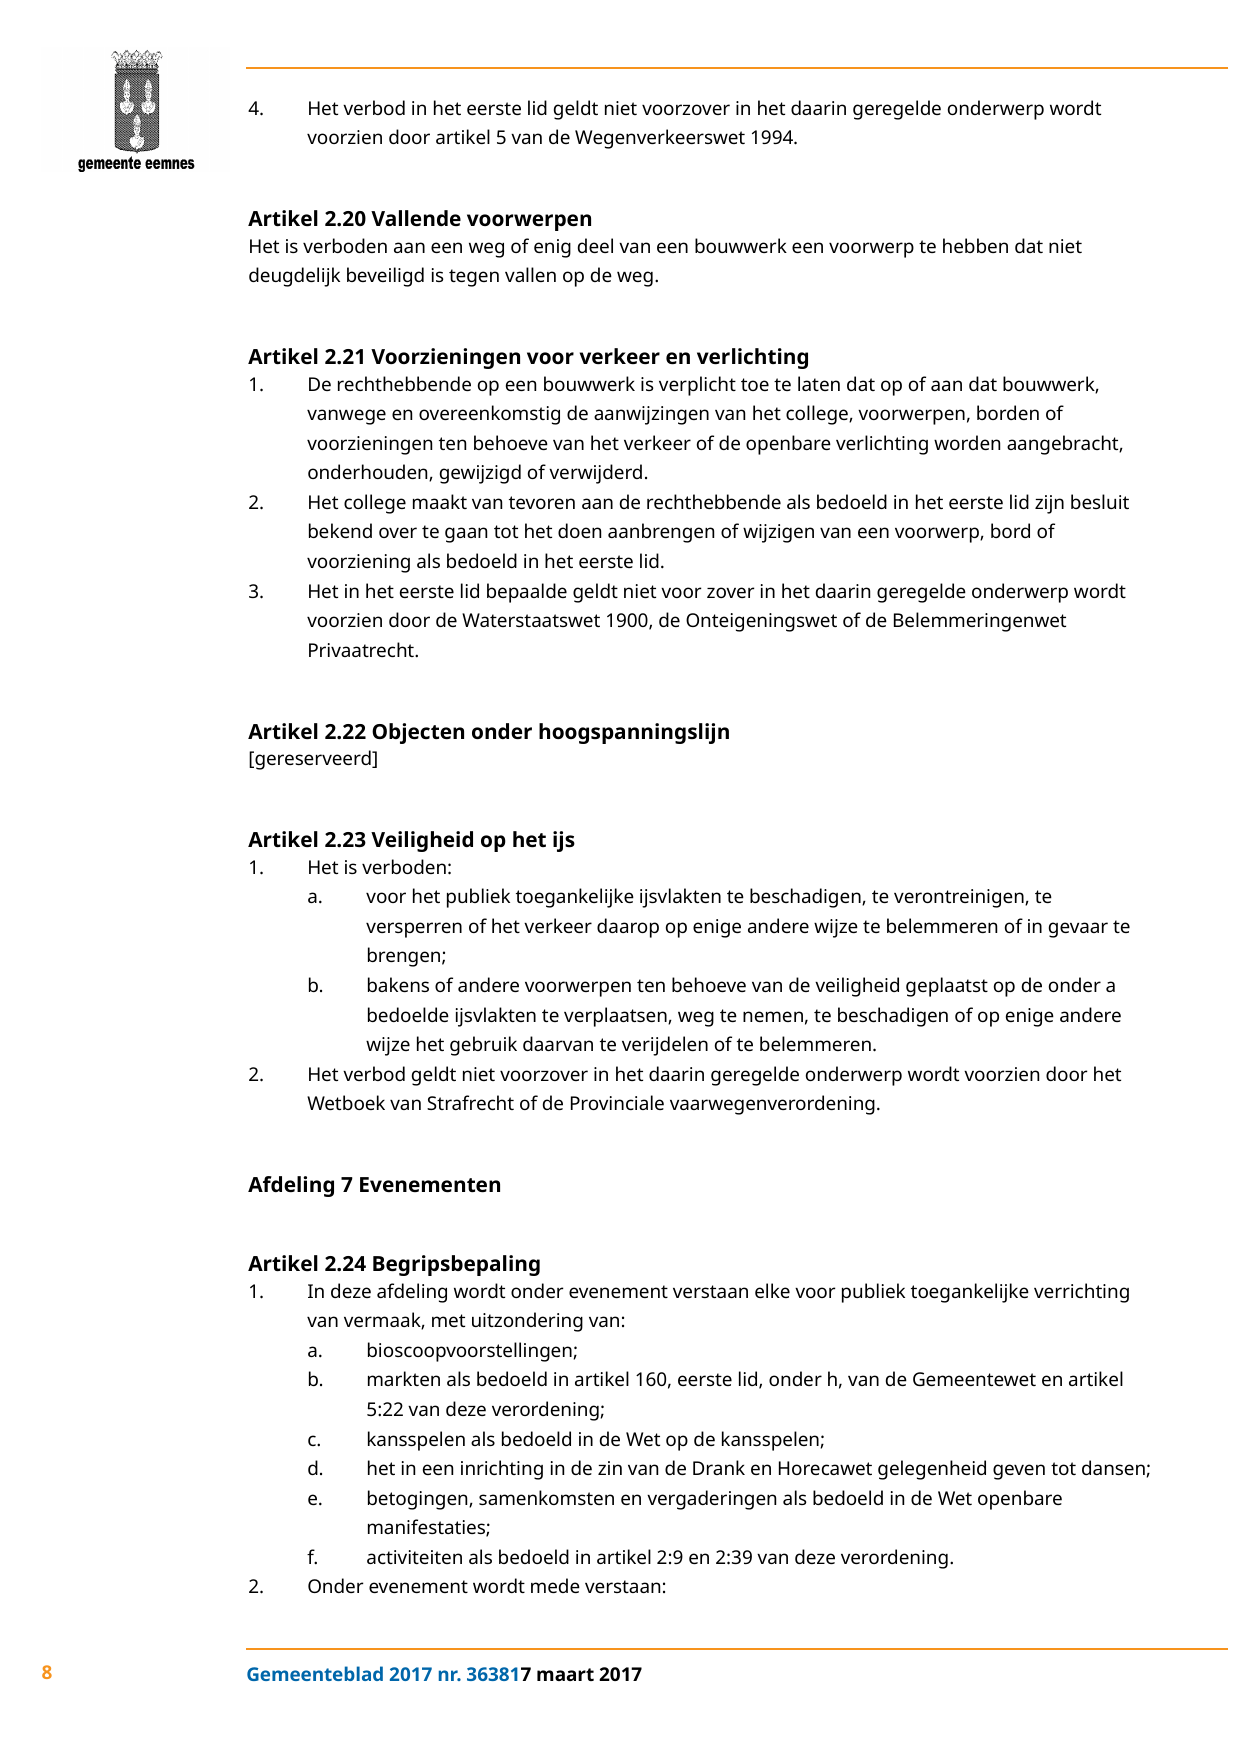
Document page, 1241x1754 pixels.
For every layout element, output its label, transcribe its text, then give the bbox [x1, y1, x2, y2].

text Afdeling 7 Evenementen [248, 1171, 1152, 1199]
text Artikel 2.24 Begripsbepaling [248, 1249, 1152, 1278]
list In deze afdeling wordt onder evenement verstaan elke voor publiek toegankelijke verrichting van vermaak, met uitzondering van: [248, 1278, 1152, 1333]
list kansspelen als bedoeld in de Wet op de kansspelen; [307, 1426, 1152, 1452]
text Artikel 2.22 Objecten onder hoogspanningslijn [248, 717, 1152, 746]
picture [41, 47, 231, 172]
list het in een inrichting in de zin van de Drank en Horecawet gelegenheid geven tot dansen; [307, 1455, 1152, 1481]
list voor het publiek toegankelijke ijsvlakten te beschadigen, te verontreinigen, te versperren of het verkeer daarop op enige andere wijze te belemmeren of in gevaar te brengen; [307, 883, 1152, 968]
list Het verbod geldt niet voorzover in het daarin geregelde onderwerp wordt voorzien door het Wetboek van Strafrecht of de Provinciale vaarwegenverordening. [248, 1061, 1152, 1116]
text Het is verboden aan een weg of enig deel van een bouwwerk een voorwerp te hebben dat niet deugdelijk beveiligd is tegen vallen op de weg. [248, 233, 1152, 288]
list Onder evenement wordt mede verstaan: [248, 1574, 1152, 1599]
list activiteiten als bedoeld in artikel 2:9 en 2:39 van deze verordening. [307, 1544, 1152, 1570]
list Het in het eerste lid bepaalde geldt niet voor zover in het daarin geregelde onderwerp wordt voorzien door de Waterstaatswet 1900, de Onteigeningswet of de Belemmeringenwet Privaatrecht. [248, 578, 1152, 663]
text [gereserveerd] [248, 746, 1152, 771]
text Artikel 2.20 Vallende voorwerpen [248, 204, 1152, 233]
list Het is verboden: [248, 854, 1152, 880]
list Het college maakt van tevoren aan de rechthebbende als bedoeld in het eerste lid zijn besluit bekend over te gaan tot het doen aanbrengen of wijzigen van een voorwerp, bord of voorziening als bedoeld in het eerste lid. [248, 489, 1152, 574]
text Artikel 2.21 Voorzieningen voor verkeer en verlichting [248, 342, 1152, 371]
text Artikel 2.23 Veiligheid op het ijs [248, 826, 1152, 854]
list betogingen, samenkomsten en vergaderingen als bedoeld in de Wet openbare manifestaties; [307, 1485, 1152, 1540]
list bakens of andere voorwerpen ten behoeve van de veiligheid geplaatst op de onder a bedoelde ijsvlakten te verplaatsen, weg te nemen, te beschadigen of op enige andere wijze het gebruik daarvan te verijdelen of te belemmeren. [307, 972, 1152, 1057]
list Het verbod in het eerste lid geldt niet voorzover in het daarin geregelde onderwerp wordt voorzien door artikel 5 van de Wegenverkeerswet 1994. [248, 95, 1152, 150]
list bioscoopvoorstellingen; [307, 1337, 1152, 1363]
list markten als bedoeld in artikel 160, eerste lid, onder h, van de Gemeentewet en artikel 5:22 van deze verordening; [307, 1367, 1152, 1422]
list De rechthebbende op een bouwwerk is verplicht toe te laten dat op of aan dat bouwwerk, vanwege en overeenkomstig de aanwijzingen van het college, voorwerpen, borden of voorzieningen ten behoeve van het verkeer of de openbare verlichting worden aangebracht, onderhouden, gewijzigd of verwijderd. [248, 371, 1152, 485]
